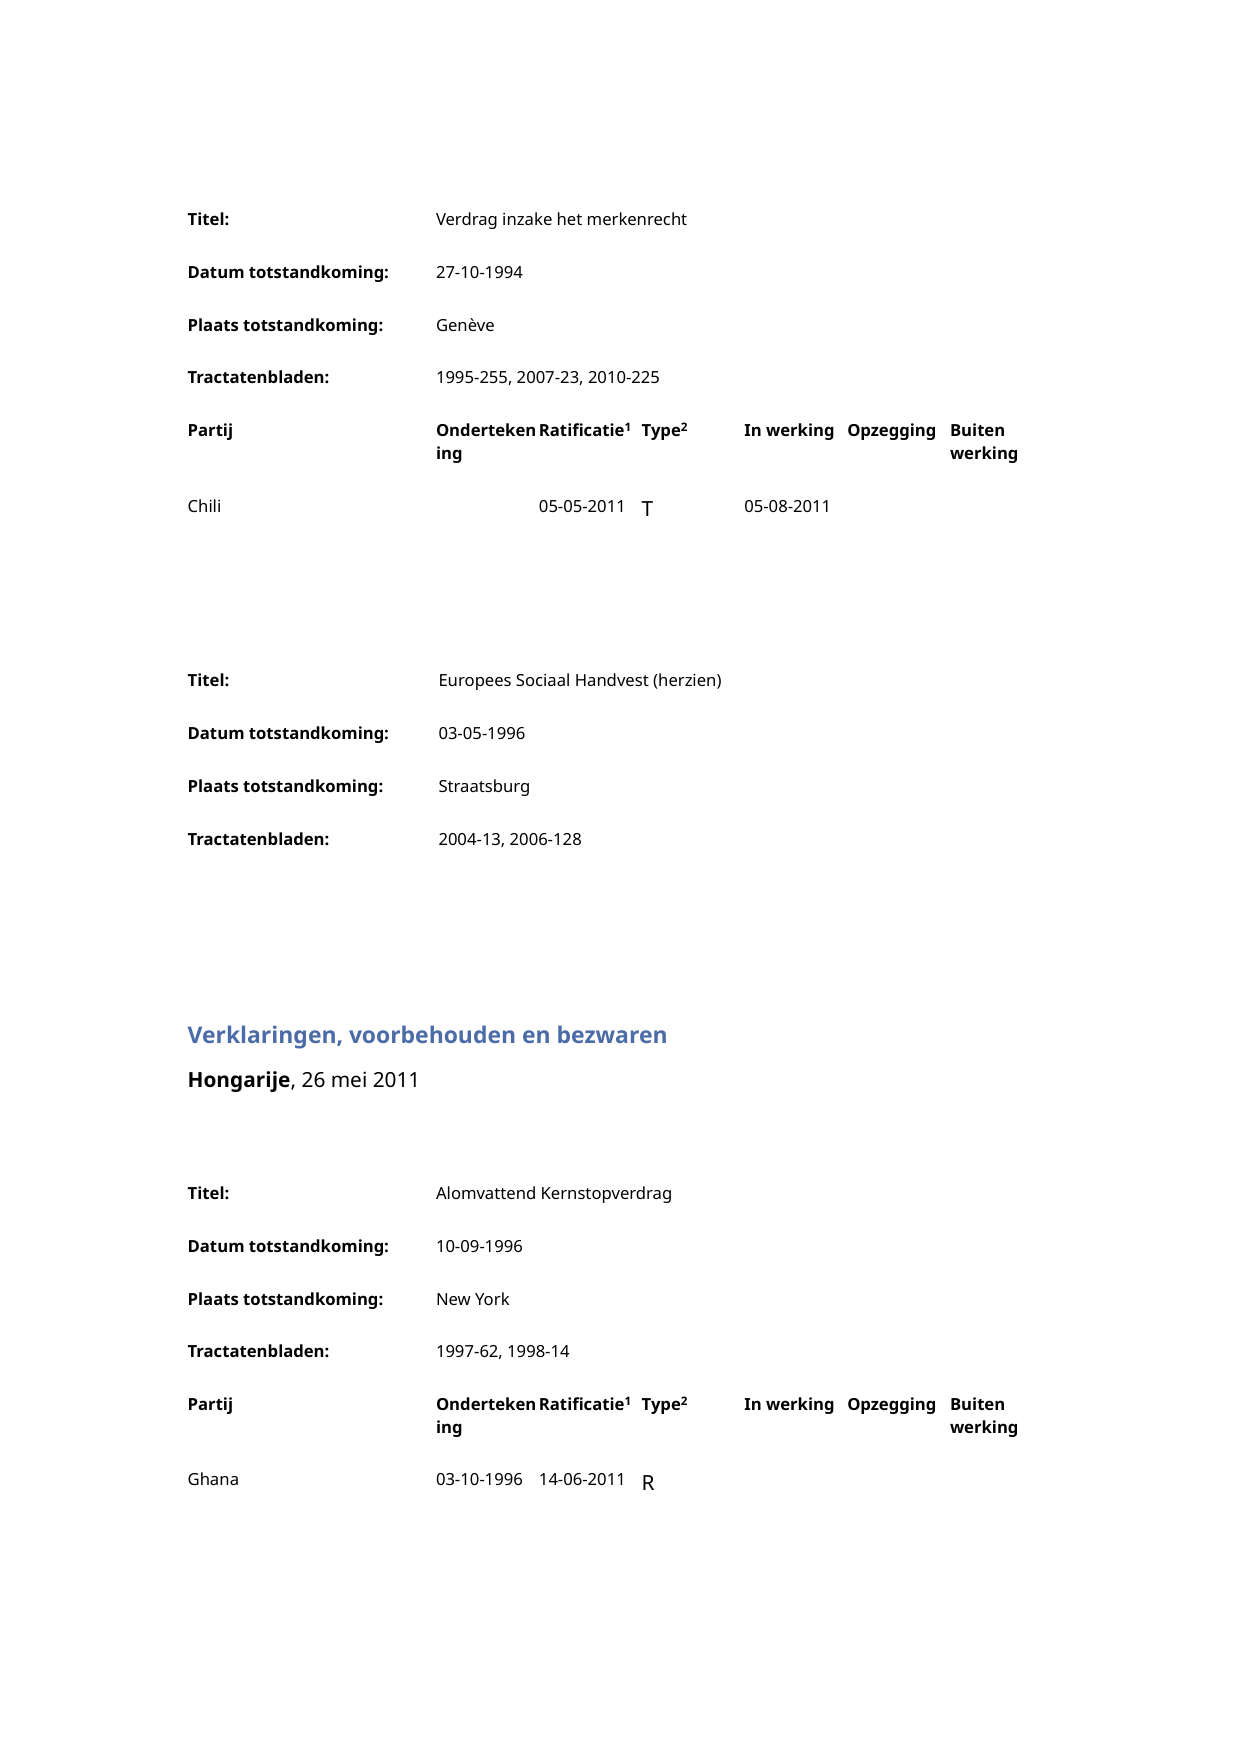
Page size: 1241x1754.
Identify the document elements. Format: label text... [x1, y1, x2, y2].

table_cell [188, 880, 1053, 938]
table_cell In werking [744, 1393, 847, 1468]
table_cell Partij [188, 419, 436, 494]
table_cell 1997-62, 1998-14 [436, 1340, 1053, 1393]
table_header Titel: [188, 1182, 436, 1234]
table_header Titel: [188, 669, 438, 722]
table_cell Opzegging [847, 1393, 950, 1468]
table_cell 27-10-1994 [436, 261, 1053, 313]
table_cell Ratificatie1 [539, 1393, 641, 1468]
table_cell Tractatenbladen: [188, 1340, 436, 1393]
table_header Alomvattend Kernstopverdrag [436, 1182, 1053, 1234]
table_cell Plaats totstandkoming: [188, 313, 436, 366]
table_cell Chili [188, 494, 436, 553]
table_cell Datum totstandkoming: [188, 1235, 436, 1287]
table_cell R [641, 1468, 744, 1526]
table_cell Genève [436, 313, 1053, 366]
table_cell In werking [744, 419, 847, 494]
table_cell 05-08-2011 [744, 494, 847, 553]
table_cell T [641, 494, 744, 553]
table_cell 03-10-1996 [436, 1468, 539, 1526]
table_cell Ratificatie1 [539, 419, 641, 494]
table_cell [436, 494, 539, 553]
table_cell Straatsburg [438, 774, 1053, 827]
table_header Titel: [188, 208, 436, 261]
text Hongarije, 26 mei 2011 [187, 1065, 1053, 1094]
table_cell 1995-255, 2007-23, 2010-225 [436, 366, 1053, 419]
table_cell New York [436, 1287, 1053, 1340]
table_cell 14-06-2011 [539, 1468, 641, 1526]
table_cell Plaats totstandkoming: [188, 1287, 436, 1340]
table_cell Partij [188, 1393, 436, 1468]
table_cell [950, 494, 1053, 553]
table_cell Buiten werking [950, 1393, 1053, 1468]
table_cell Plaats totstandkoming: [188, 774, 438, 827]
table_cell [744, 1468, 847, 1526]
table_cell Datum totstandkoming: [188, 261, 436, 313]
table_cell Ondertekening [436, 419, 539, 494]
table_cell [847, 494, 950, 553]
table_cell Ghana [188, 1468, 436, 1526]
table_cell Ondertekening [436, 1393, 539, 1468]
table_cell Opzegging [847, 419, 950, 494]
table_cell Type2 [641, 1393, 744, 1468]
table_header Europees Sociaal Handvest (herzien) [438, 669, 1053, 722]
table_cell 03-05-1996 [438, 722, 1053, 774]
table_cell Datum totstandkoming: [188, 722, 438, 774]
table_header Verdrag inzake het merkenrecht [436, 208, 1053, 261]
table_cell Buiten werking [950, 419, 1053, 494]
table_cell Type2 [641, 419, 744, 494]
table_cell 2004-13, 2006-128 [438, 827, 1053, 880]
subtitle Verklaringen, voorbehouden en bezwaren [187, 1019, 1053, 1050]
table_cell Tractatenbladen: [188, 366, 436, 419]
table_cell [847, 1468, 950, 1526]
table_cell 10-09-1996 [436, 1235, 1053, 1287]
table_cell [950, 1468, 1053, 1526]
table_cell 05-05-2011 [539, 494, 641, 553]
table_cell Tractatenbladen: [188, 827, 438, 880]
